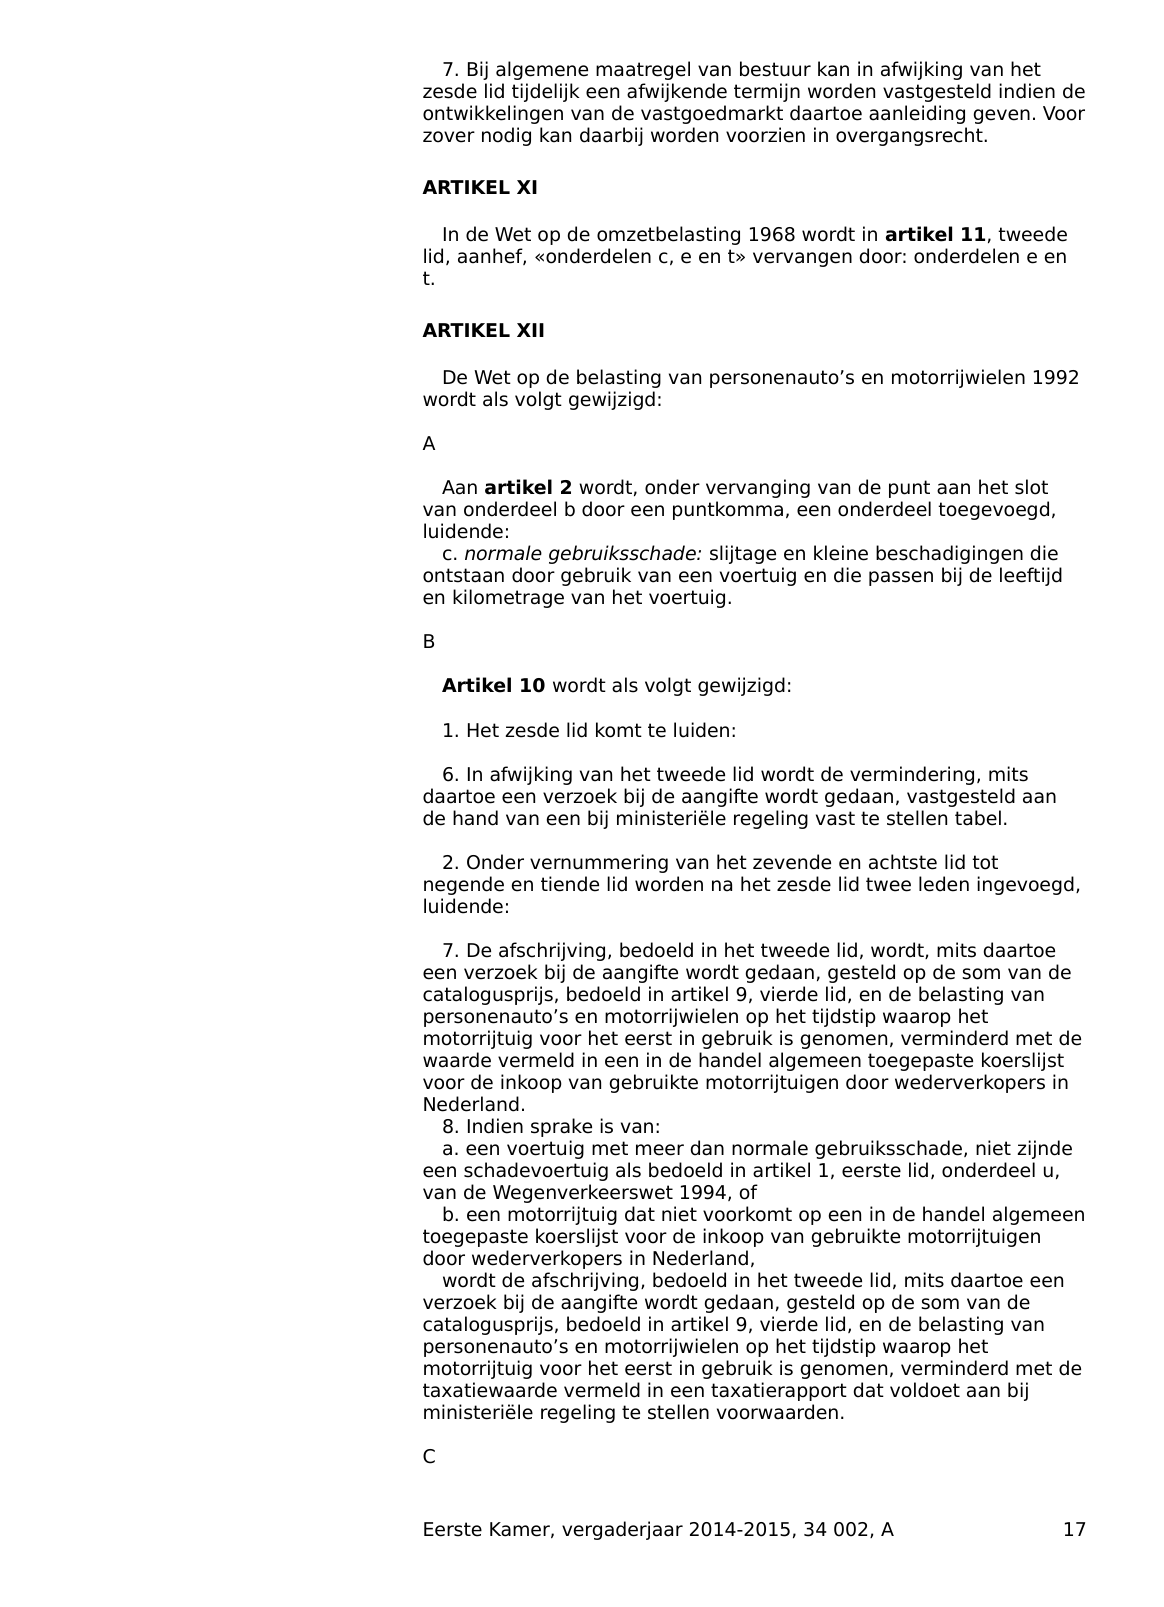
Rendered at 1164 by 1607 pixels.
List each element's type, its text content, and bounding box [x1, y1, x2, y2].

text B [422, 631, 1087, 653]
text wordt de afschrijving, bedoeld in het tweede lid, mits daartoe een verzoek bij de aangifte wordt gedaan, gesteld op de som van de catalogusprijs, bedoeld in artikel 9, vierde lid, en de belasting van personenauto’s en motorrijwielen op het tijdstip waarop het motorrijtuig voor het eerst in gebruik is genomen, verminderd met de taxatiewaarde vermeld in een taxatierapport dat voldoet aan bij ministeriële regeling te stellen voorwaarden. [422, 1270, 1087, 1423]
text 7. Bij algemene maatregel van bestuur kan in afwijking van het zesde lid tijdelijk een afwijkende termijn worden vastgesteld indien de ontwikkelingen van de vastgoedmarkt daartoe aanleiding geven. Voor zover nodig kan daarbij worden voorzien in overgangsrecht. [422, 59, 1087, 147]
text a. een voertuig met meer dan normale gebruiksschade, niet zijnde een schadevoertuig als bedoeld in artikel 1, eerste lid, onderdeel u, van de Wegenverkeerswet 1994, of [422, 1138, 1087, 1204]
subtitle ARTIKEL XII [422, 320, 1087, 342]
text 2. Onder vernummering van het zevende en achtste lid tot negende en tiende lid worden na het zesde lid twee leden ingevoegd, luidende: [422, 852, 1087, 918]
text 8. Indien sprake is van: [422, 1116, 1087, 1138]
text 6. In afwijking van het tweede lid wordt de vermindering, mits daartoe een verzoek bij de aangifte wordt gedaan, vastgesteld aan de hand van een bij ministeriële regeling vast te stellen tabel. [422, 764, 1087, 830]
text Artikel 10 wordt als volgt gewijzigd: [422, 675, 1087, 697]
subtitle ARTIKEL XI [422, 177, 1087, 199]
text 7. De afschrijving, bedoeld in het tweede lid, wordt, mits daartoe een verzoek bij de aangifte wordt gedaan, gesteld op de som van de catalogusprijs, bedoeld in artikel 9, vierde lid, en de belasting van personenauto’s en motorrijwielen op het tijdstip waarop het motorrijtuig voor het eerst in gebruik is genomen, verminderd met de waarde vermeld in een in de handel algemeen toegepaste koerslijst voor de inkoop van gebruikte motorrijtuigen door wederverkopers in Nederland. [422, 940, 1087, 1116]
text Aan artikel 2 wordt, onder vervanging van de punt aan het slot van onderdeel b door een puntkomma, een onderdeel toegevoegd, luidende: [422, 477, 1087, 543]
text In de Wet op de omzetbelasting 1968 wordt in artikel 11, tweede lid, aanhef, «onderdelen c, e en t» vervangen door: onderdelen e en t. [422, 224, 1087, 290]
text A [422, 433, 1087, 455]
text C [422, 1446, 1087, 1468]
text 1. Het zesde lid komt te luiden: [422, 719, 1087, 742]
text b. een motorrijtuig dat niet voorkomt op een in de handel algemeen toegepaste koerslijst voor de inkoop van gebruikte motorrijtuigen door wederverkopers in Nederland, [422, 1204, 1087, 1270]
text c. normale gebruiksschade: slijtage en kleine beschadigingen die ontstaan door gebruik van een voertuig en die passen bij de leeftijd en kilometrage van het voertuig. [422, 543, 1087, 609]
text De Wet op de belasting van personenauto’s en motorrijwielen 1992 wordt als volgt gewijzigd: [422, 367, 1087, 411]
